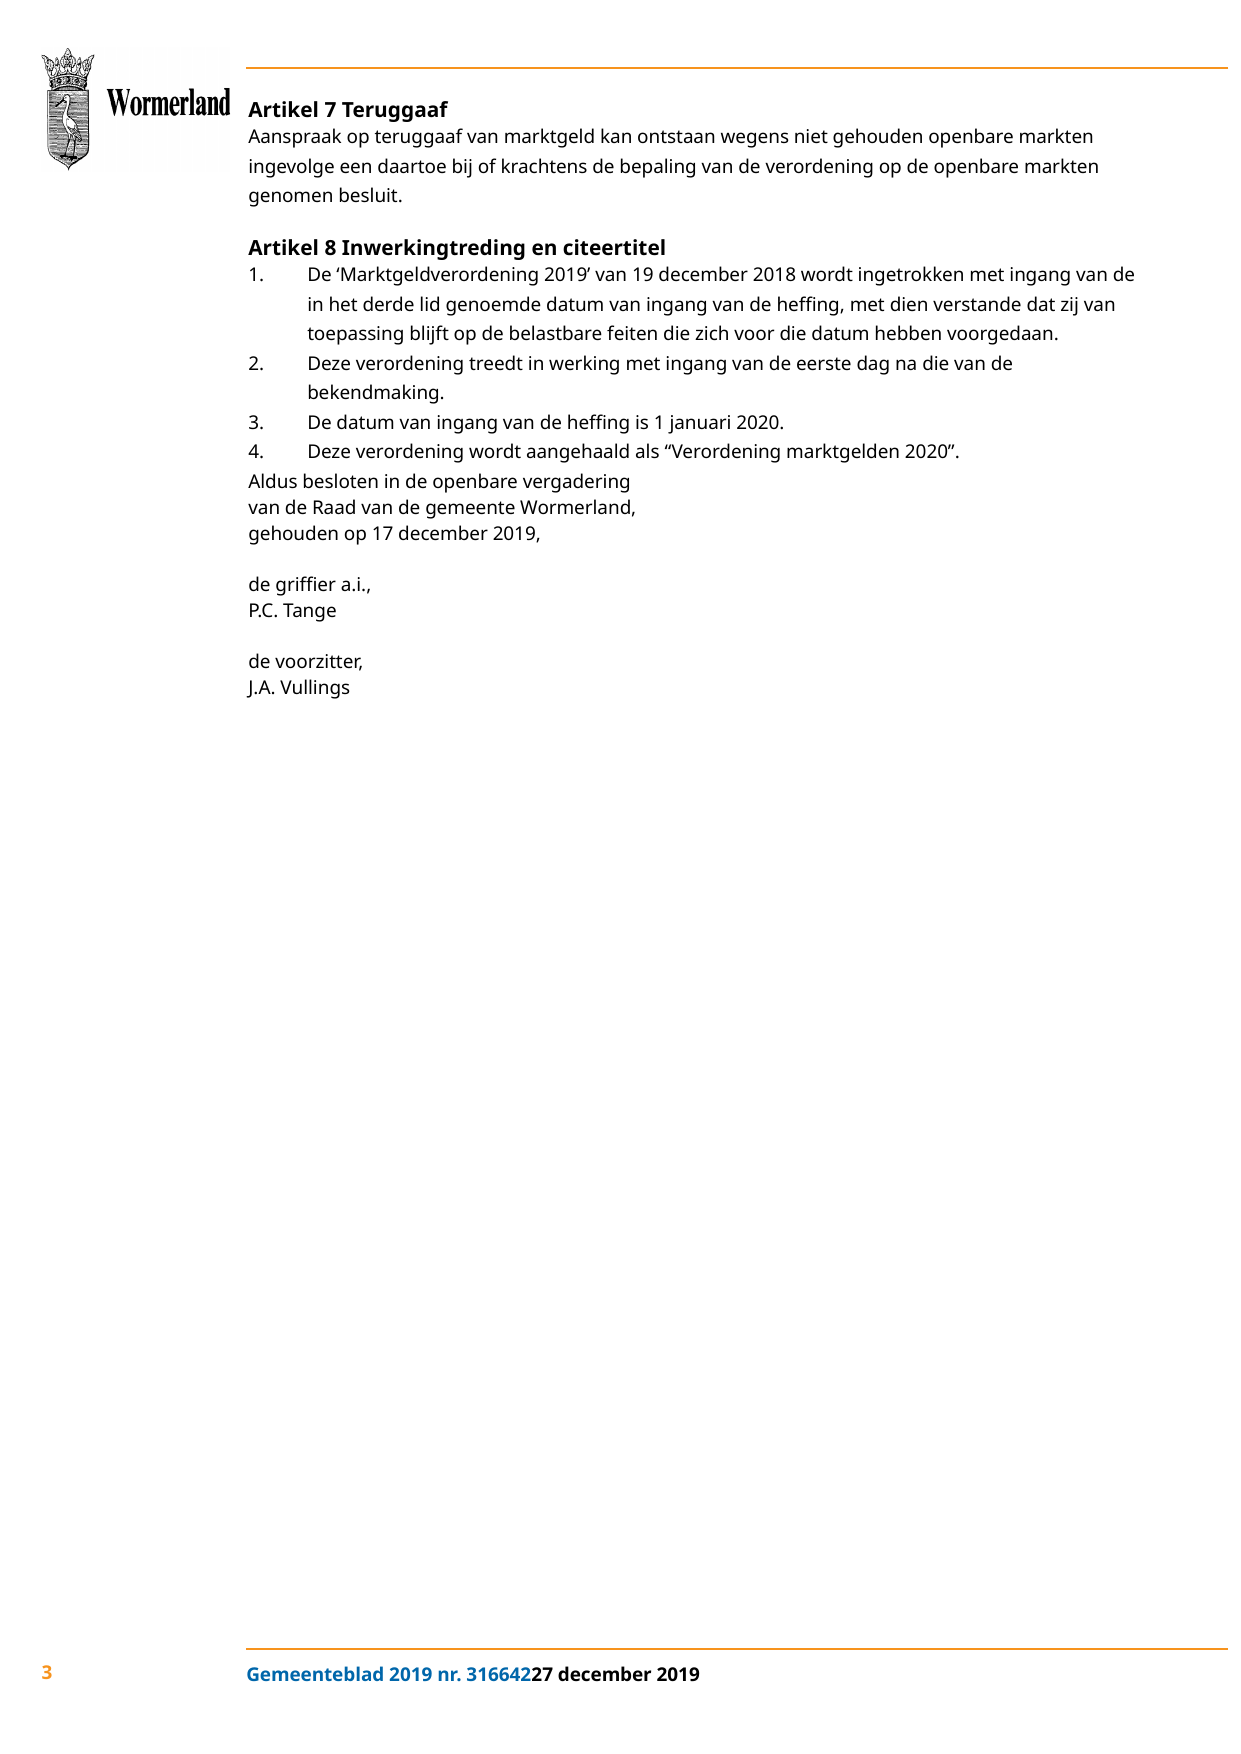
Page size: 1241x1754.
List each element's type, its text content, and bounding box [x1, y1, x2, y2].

text J.A. Vullings [248, 674, 1152, 700]
text Aanspraak op teruggaaf van marktgeld kan ontstaan wegens niet gehouden openbare markten ingevolge een daartoe bij of krachtens de bepaling van de verordening op de openbare markten genomen besluit. [248, 123, 1152, 208]
list De ‘Marktgeldverordening 2019’ van 19 december 2018 wordt ingetrokken met ingang van de in het derde lid genoemde datum van ingang van de heffing, met dien verstande dat zij van toepassing blijft op de belastbare feiten die zich voor die datum hebben voorgedaan. [248, 261, 1152, 346]
text de griffier a.i., [248, 571, 1152, 597]
list Deze verordening wordt aangehaald als “Verordening marktgelden 2020”. [248, 439, 1152, 464]
list De datum van ingang van de heffing is 1 januari 2020. [248, 409, 1152, 435]
text Artikel 8 Inwerkingtreding en citeertitel [248, 233, 1152, 261]
text Artikel 7 Teruggaaf [248, 95, 1152, 123]
text de voorzitter, [248, 648, 1152, 674]
picture [41, 47, 231, 172]
text gehouden op 17 december 2019, [248, 520, 1152, 546]
list Deze verordening treedt in werking met ingang van de eerste dag na die van de bekendmaking. [248, 350, 1152, 405]
text P.C. Tange [248, 597, 1152, 623]
text Aldus besloten in de openbare vergadering [248, 468, 1152, 494]
text van de Raad van de gemeente Wormerland, [248, 494, 1152, 520]
